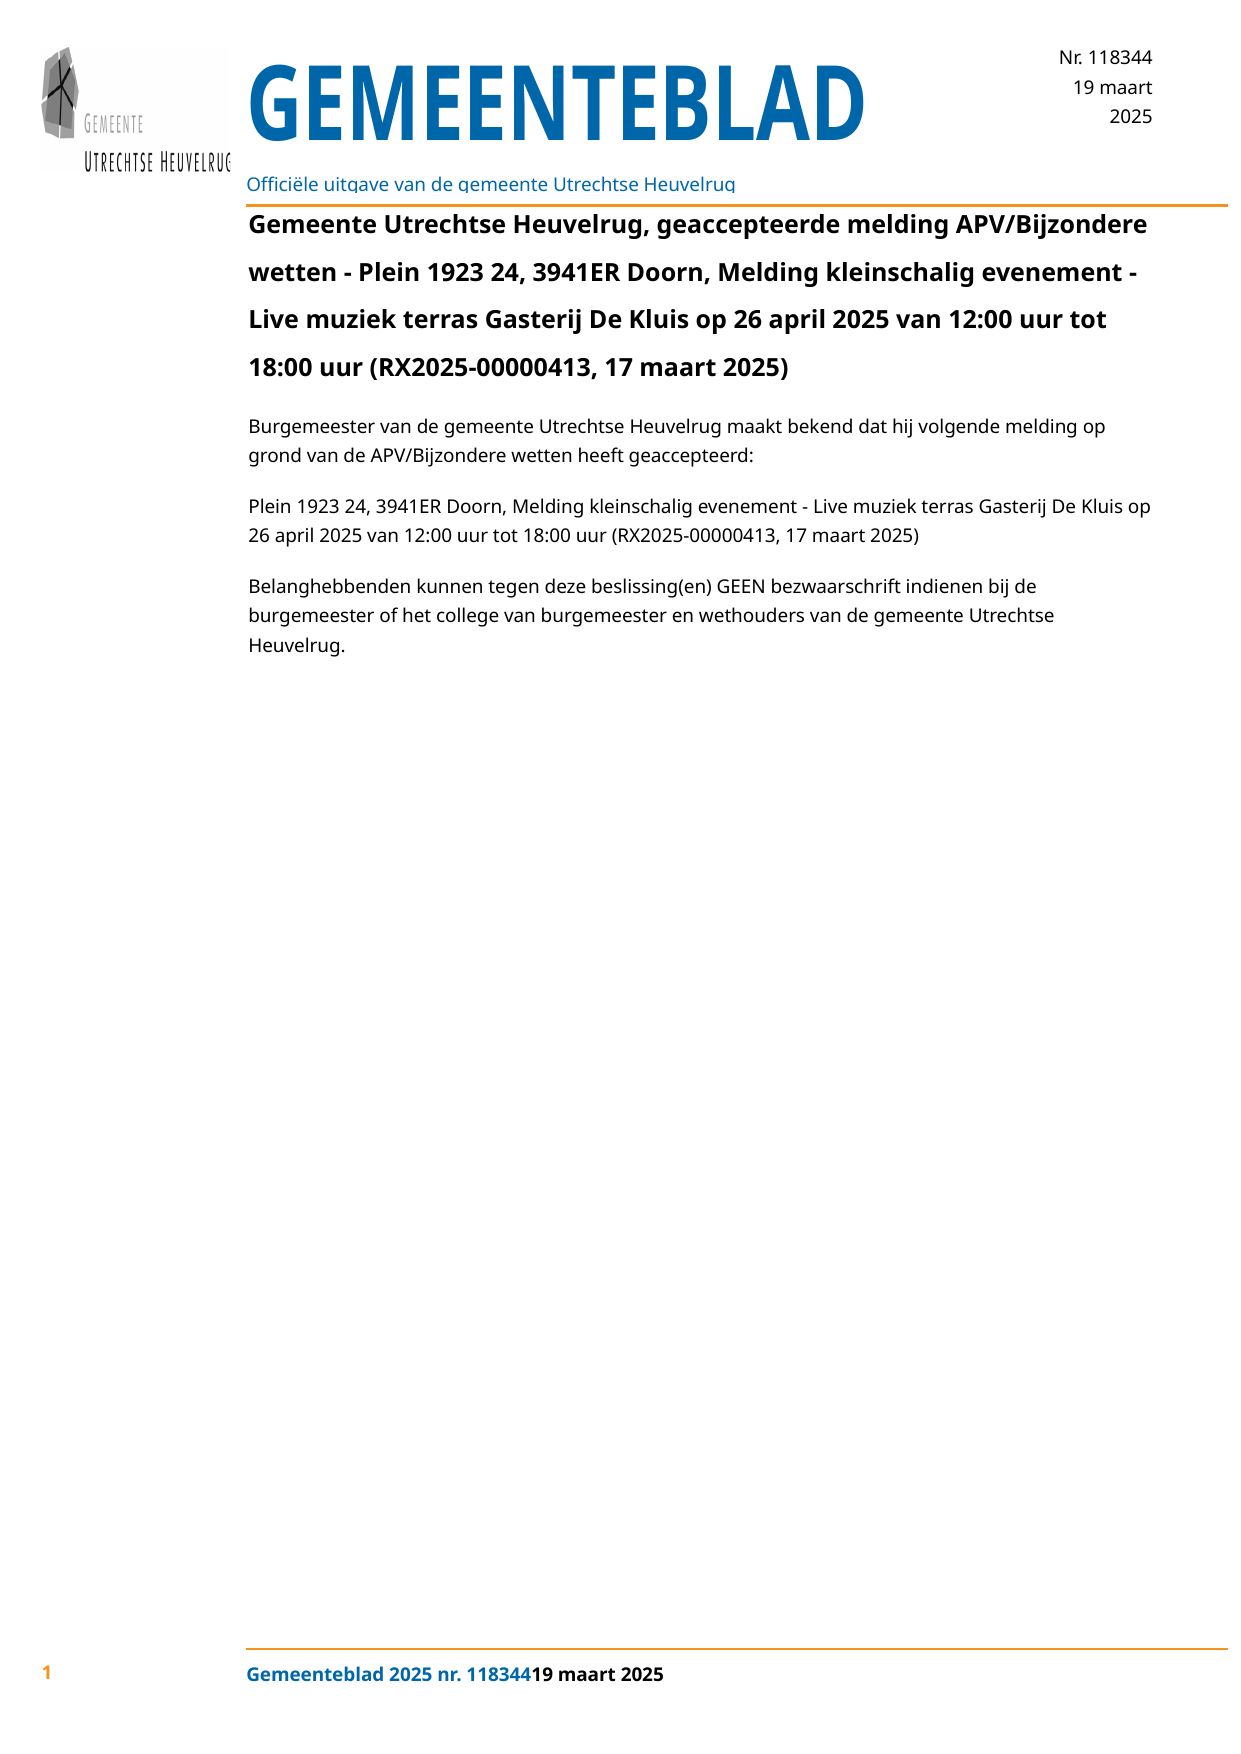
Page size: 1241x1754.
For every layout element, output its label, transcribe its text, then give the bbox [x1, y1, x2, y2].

picture [41, 47, 231, 172]
text Plein 1923 24, 3941ER Doorn, Melding kleinschalig evenement - Live muziek terras Gasterij De Kluis op 26 april 2025 van 12:00 uur tot 18:00 uur (RX2025-00000413, 17 maart 2025) [248, 493, 1152, 548]
text Gemeente Utrechtse Heuvelrug, geaccepteerde melding APV/Bijzondere wetten - Plein 1923 24, 3941ER Doorn, Melding kleinschalig evenement - Live muziek terras Gasterij De Kluis op 26 april 2025 van 12:00 uur tot 18:00 uur (RX2025-00000413, 17 maart 2025) [248, 207, 1152, 384]
text Burgemeester van de gemeente Utrechtse Heuvelrug maakt bekend dat hij volgende melding op grond van de APV/Bijzondere wetten heeft geaccepteerd: [248, 413, 1152, 468]
text Belanghebbenden kunnen tegen deze beslissing(en) GEEN bezwaarschrift indienen bij de burgemeester of het college van burgemeester en wethouders van de gemeente Utrechtse Heuvelrug. [248, 573, 1152, 658]
